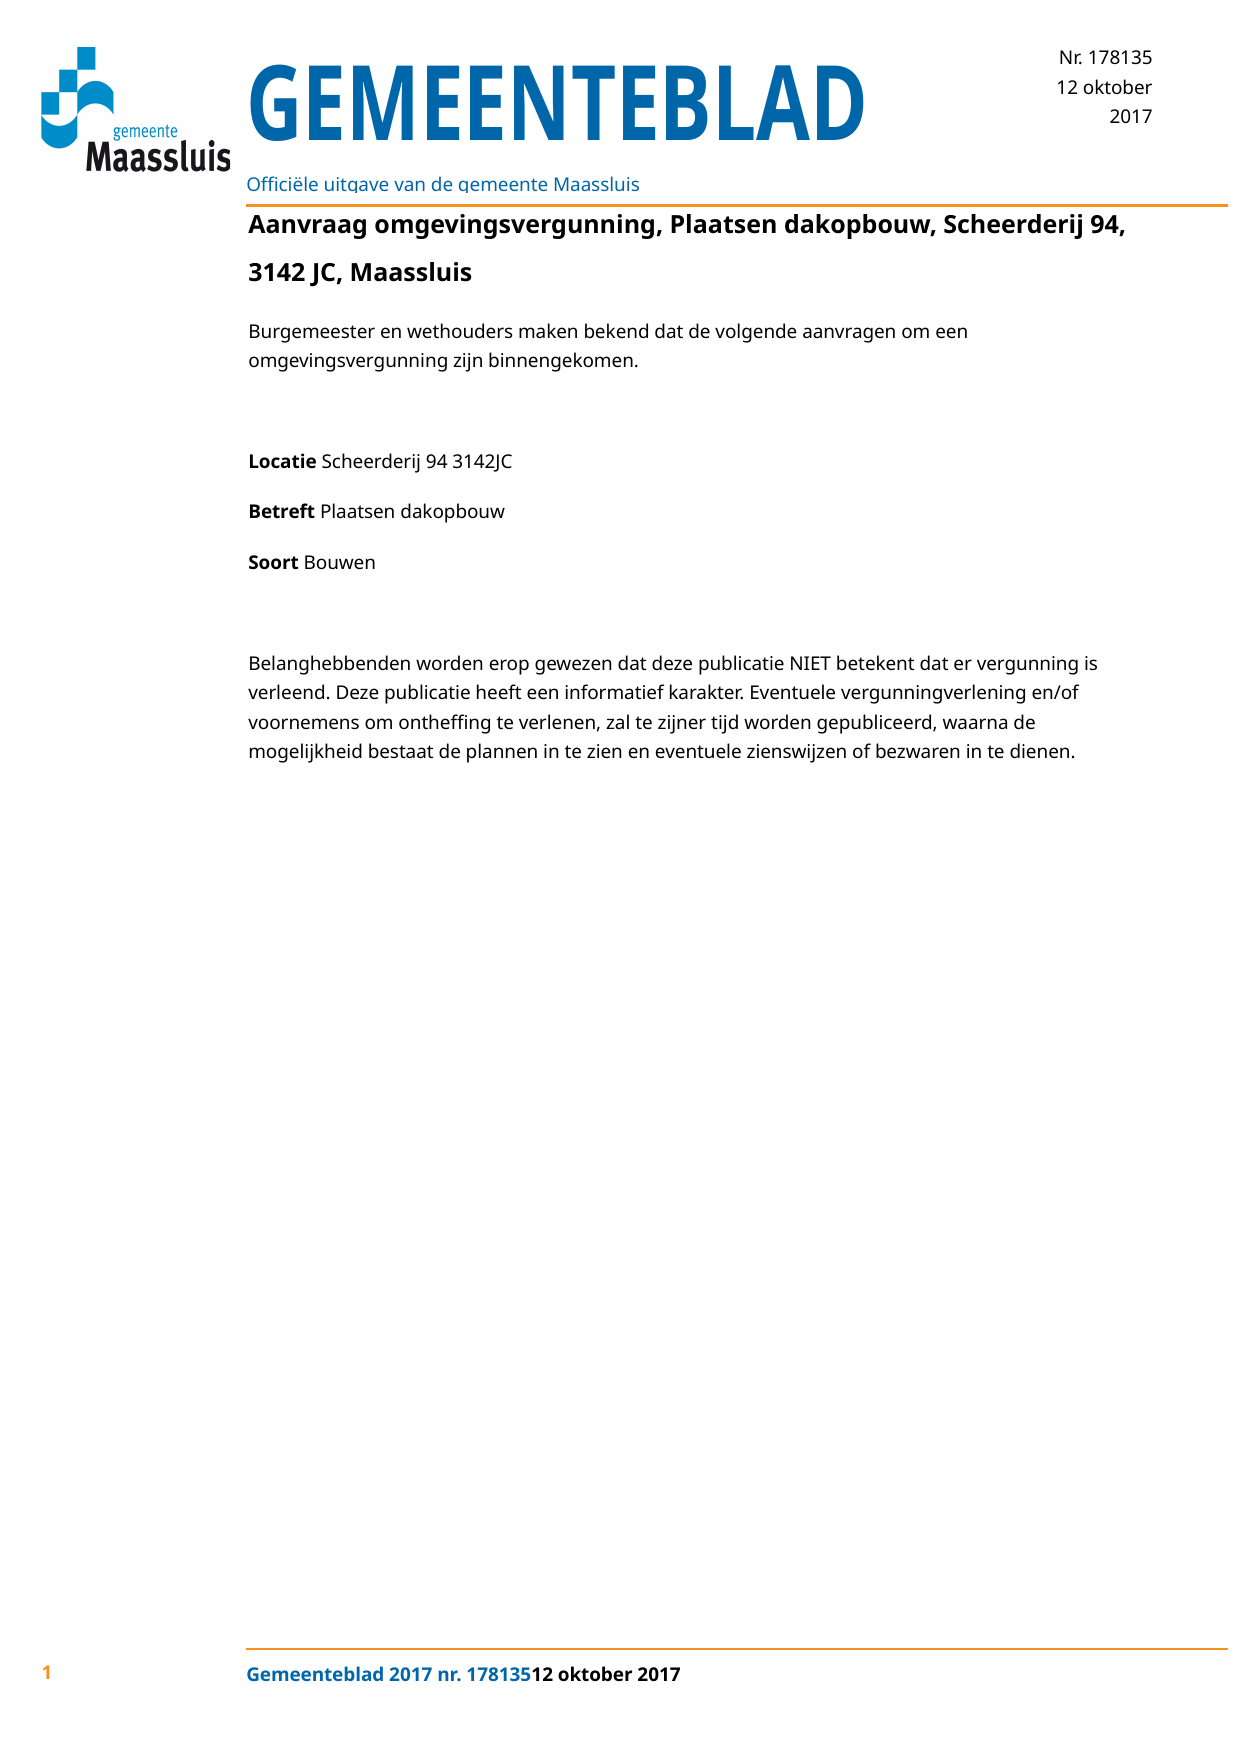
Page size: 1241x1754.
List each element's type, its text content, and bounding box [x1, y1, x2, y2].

text Betreft Plaatsen dakopbouw [248, 499, 1152, 524]
picture [41, 47, 231, 172]
text Locatie Scheerderij 94 3142JC [248, 448, 1152, 474]
text Aanvraag omgevingsvergunning, Plaatsen dakopbouw, Scheerderij 94, 3142 JC, Maassluis [248, 207, 1152, 288]
text Soort Bouwen [248, 549, 1152, 575]
text Burgemeester en wethouders maken bekend dat de volgende aanvragen om een omgevingsvergunning zijn binnengekomen. [248, 318, 1152, 373]
text Belanghebbenden worden erop gewezen dat deze publicatie NIET betekent dat er vergunning is verleend. Deze publicatie heeft een informatief karakter. Eventuele vergunningverlening en/of voornemens om ontheffing te verlenen, zal te zijner tijd worden gepubliceerd, waarna de mogelijkheid bestaat de plannen in te zien en eventuele zienswijzen of bezwaren in te dienen. [248, 650, 1152, 764]
picture [41, 47, 77, 92]
